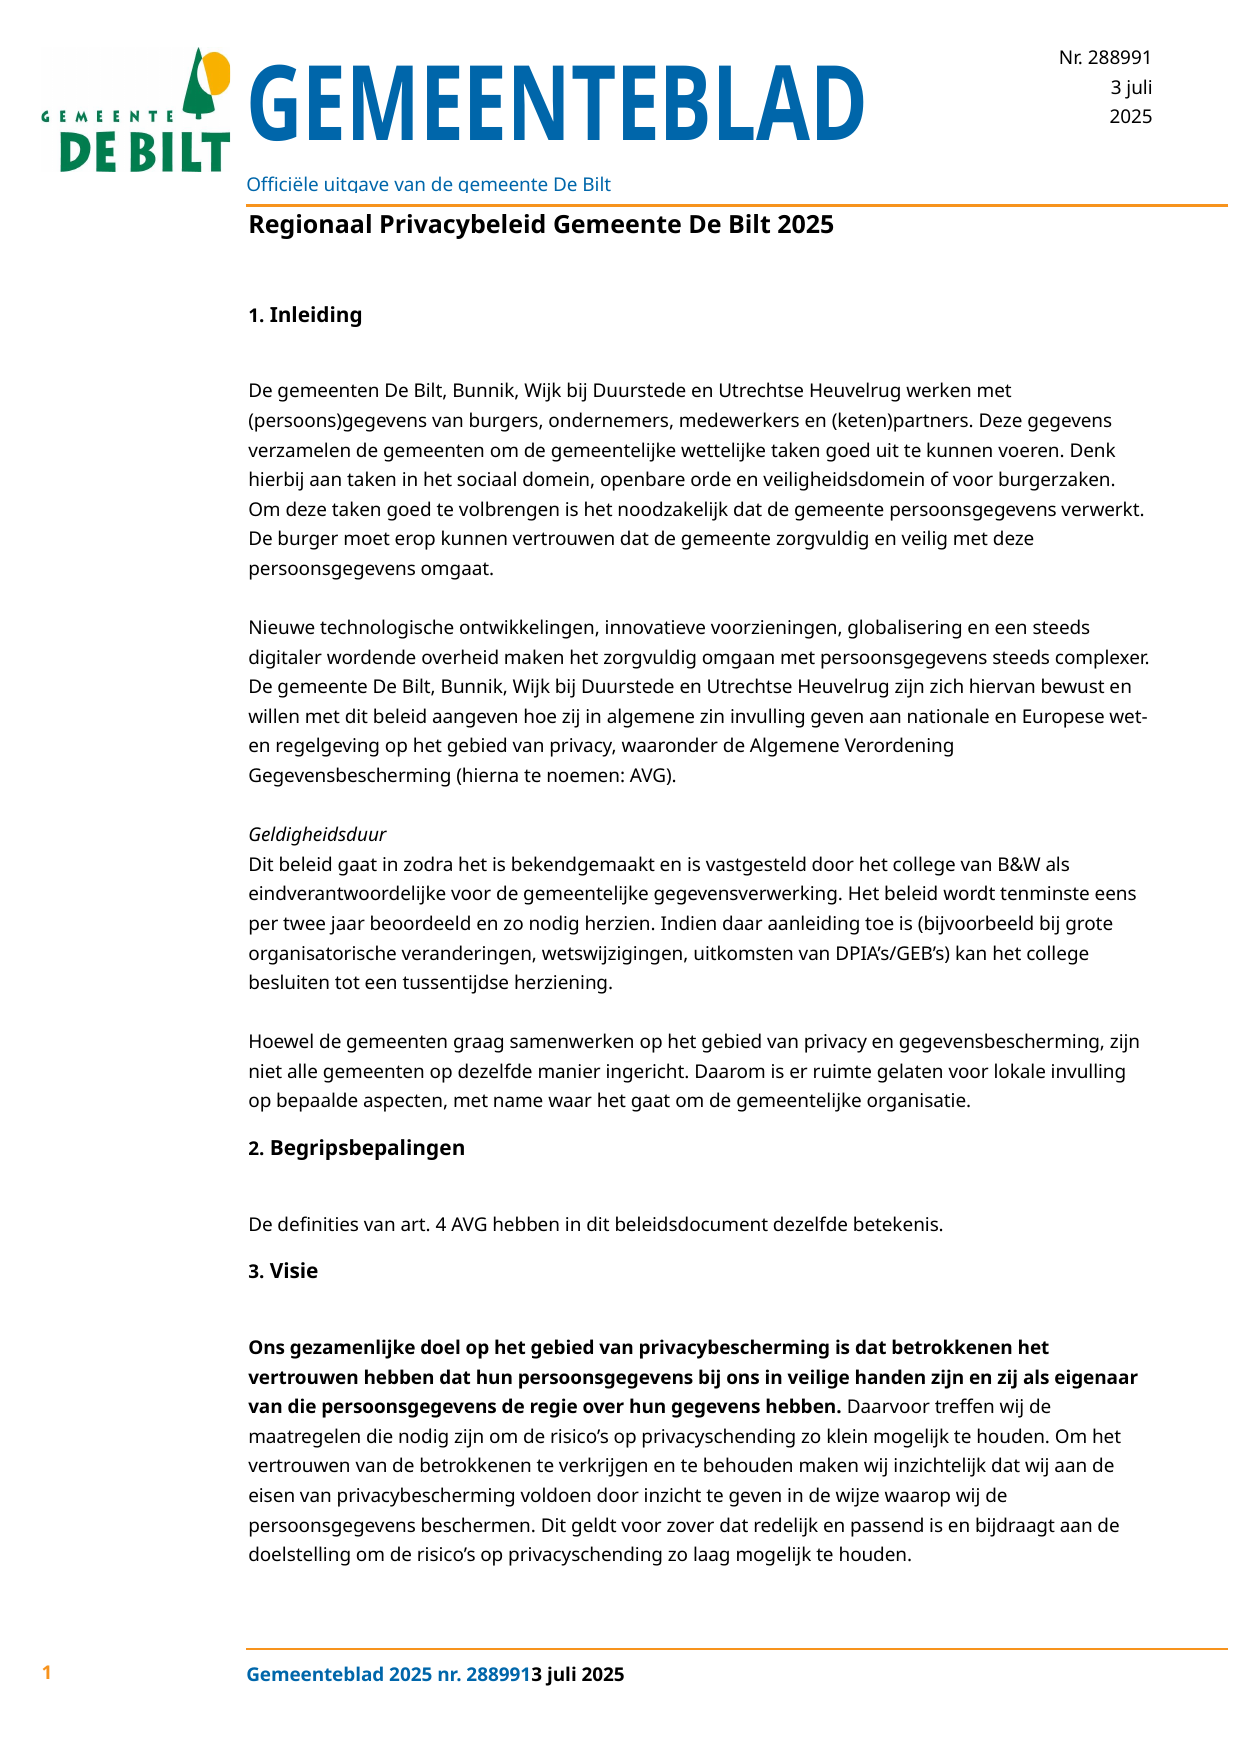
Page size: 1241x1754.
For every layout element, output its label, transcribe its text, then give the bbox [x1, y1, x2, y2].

text 2. Begripsbepalingen [248, 1133, 1152, 1162]
picture [41, 47, 231, 172]
text Hoewel de gemeenten graag samenwerken op het gebied van privacy en gegevensbescherming, zijn niet alle gemeenten op dezelfde manier ingericht. Daarom is er ruimte gelaten voor lokale invulling op bepaalde aspecten, met name waar het gaat om de gemeentelijke organisatie. [248, 1028, 1152, 1113]
text Regionaal Privacybeleid Gemeente De Bilt 2025 [248, 207, 1152, 241]
text 3. Visie [248, 1257, 1152, 1285]
text Ons gezamenlijke doel op het gebied van privacybescherming is dat betrokkenen het vertrouwen hebben dat hun persoonsgegevens bij ons in veilige handen zijn en zij als eigenaar van die persoonsgegevens de regie over hun gegevens hebben. Daarvoor treffen wij de maatregelen die nodig zijn om de risico’s op privacyschending zo klein mogelijk te houden. Om het vertrouwen van de betrokkenen te verkrijgen en te behouden maken wij inzichtelijk dat wij aan de eisen van privacybescherming voldoen door inzicht te geven in de wijze waarop wij de persoonsgegevens beschermen. Dit geldt voor zover dat redelijk en passend is en bijdraagt aan de doelstelling om de risico’s op privacyschending zo laag mogelijk te houden. [248, 1334, 1152, 1567]
text Nieuwe technologische ontwikkelingen, innovatieve voorzieningen, globalisering en een steeds digitaler wordende overheid maken het zorgvuldig omgaan met persoonsgegevens steeds complexer. De gemeente De Bilt, Bunnik, Wijk bij Duurstede en Utrechtse Heuvelrug zijn zich hiervan bewust en willen met dit beleid aangeven hoe zij in algemene zin invulling geven aan nationale en Europese wet- en regelgeving op het gebied van privacy, waaronder de Algemene Verordening Gegevensbescherming (hierna te noemen: AVG). [248, 614, 1152, 788]
text De gemeenten De Bilt, Bunnik, Wijk bij Duurstede en Utrechtse Heuvelrug werken met (persoons)gegevens van burgers, ondernemers, medewerkers en (keten)partners. Deze gegevens verzamelen de gemeenten om de gemeentelijke wettelijke taken goed uit te kunnen voeren. Denk hierbij aan taken in het sociaal domein, openbare orde en veiligheidsdomein of voor burgerzaken. Om deze taken goed te volbrengen is het noodzakelijk dat de gemeente persoonsgegevens verwerkt. De burger moet erop kunnen vertrouwen dat de gemeente zorgvuldig en veilig met deze persoonsgegevens omgaat. [248, 378, 1152, 581]
text Dit beleid gaat in zodra het is bekendgemaakt en is vastgesteld door het college van B&W als eindverantwoordelijke voor de gemeentelijke gegevensverwerking. Het beleid wordt tenminste eens per twee jaar beoordeeld en zo nodig herzien. Indien daar aanleiding toe is (bijvoorbeeld bij grote organisatorische veranderingen, wetswijzigingen, uitkomsten van DPIA’s/GEB’s) kan het college besluiten tot een tussentijdse herziening. [248, 851, 1152, 995]
text Geldigheidsduur [248, 821, 1152, 847]
text 1. Inleiding [248, 300, 1152, 328]
text De definities van art. 4 AVG hebben in dit beleidsdocument dezelfde betekenis. [248, 1211, 1152, 1237]
